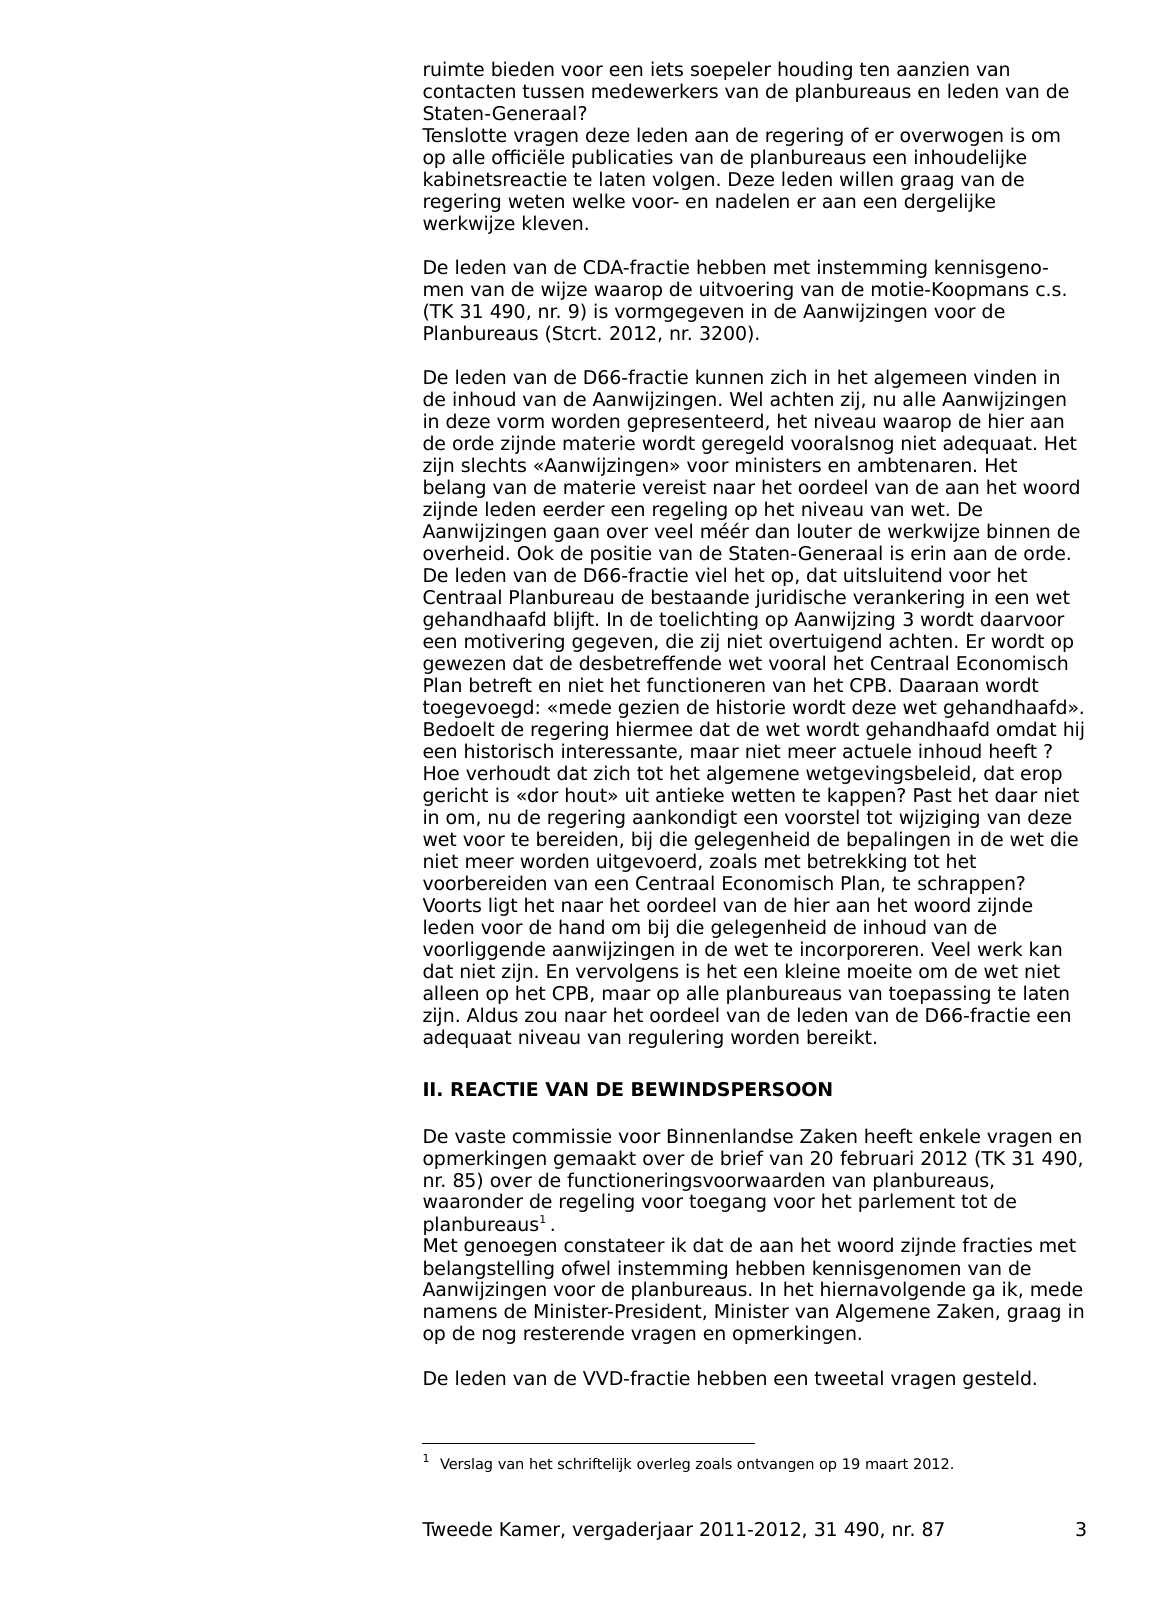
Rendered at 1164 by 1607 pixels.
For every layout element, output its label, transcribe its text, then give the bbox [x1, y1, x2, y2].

text Verslag van het schriftelijk overleg zoals ontvangen op 19 maart 2012. [422, 1452, 1087, 1474]
text De leden van de CDA-fractie hebben met instemming kennisgeno-men van de wijze waarop de uitvoering van de motie-Koopmans c.s. (TK 31 490, nr. 9) is vormgegeven in de Aanwijzingen voor de Planbureaus (Stcrt. 2012, nr. 3200). [422, 257, 1087, 345]
text De leden van de D66-fractie viel het op, dat uitsluitend voor het Centraal Planbureau de bestaande juridische verankering in een wet gehandhaafd blijft. In de toelichting op Aanwijzing 3 wordt daarvoor een motivering gegeven, die zij niet overtuigend achten. Er wordt op gewezen dat de desbetreffende wet vooral het Centraal Economisch Plan betreft en niet het functioneren van het CPB. Daaraan wordt toegevoegd: «mede gezien de historie wordt deze wet gehandhaafd». Bedoelt de regering hiermee dat de wet wordt gehandhaafd omdat hij een historisch interessante, maar niet meer actuele inhoud heeft ? Hoe verhoudt dat zich tot het algemene wetgevingsbeleid, dat erop gericht is «dor hout» uit antieke wetten te kappen? Past het daar niet in om, nu de regering aankondigt een voorstel tot wijziging van deze wet voor te bereiden, bij die gelegenheid de bepalingen in de wet die niet meer worden uitgevoerd, zoals met betrekking tot het voorbereiden van een Centraal Economisch Plan, te schrappen? Voorts ligt het naar het oordeel van de hier aan het woord zijnde leden voor de hand om bij die gelegenheid de inhoud van de voorliggende aanwijzingen in de wet te incorporeren. Veel werk kan dat niet zijn. En vervolgens is het een kleine moeite om de wet niet alleen op het CPB, maar op alle planbureaus van toepassing te laten zijn. Aldus zou naar het oordeel van de leden van de D66-fractie een adequaat niveau van regulering worden bereikt. [422, 565, 1087, 1048]
subtitle II. REACTIE VAN DE BEWINDSPERSOON [422, 1078, 1087, 1101]
text De vaste commissie voor Binnenlandse Zaken heeft enkele vragen en opmerkingen gemaakt over de brief van 20 februari 2012 (TK 31 490, nr. 85) over de functioneringsvoorwaarden van planbureaus, waaronder de regeling voor toegang voor het parlement tot de planbureaus. [422, 1126, 1087, 1235]
text ruimte bieden voor een iets soepeler houding ten aanzien van contacten tussen medewerkers van de planbureaus en leden van de Staten-Generaal? [422, 59, 1087, 125]
text De leden van de VVD-fractie hebben een tweetal vragen gesteld. [422, 1367, 1087, 1389]
text Met genoegen constateer ik dat de aan het woord zijnde fracties met belangstelling ofwel instemming hebben kennisgenomen van de Aanwijzingen voor de planbureaus. In het hiernavolgende ga ik, mede namens de Minister-President, Minister van Algemene Zaken, graag in op de nog resterende vragen en opmerkingen. [422, 1235, 1087, 1345]
text De leden van de D66-fractie kunnen zich in het algemeen vinden in de inhoud van de Aanwijzingen. Wel achten zij, nu alle Aanwijzingen in deze vorm worden gepresenteerd, het niveau waarop de hier aan de orde zijnde materie wordt geregeld vooralsnog niet adequaat. Het zijn slechts «Aanwijzingen» voor ministers en ambtenaren. Het belang van de materie vereist naar het oordeel van de aan het woord zijnde leden eerder een regeling op het niveau van wet. De Aanwijzingen gaan over veel méér dan louter de werkwijze binnen de overheid. Ook de positie van de Staten-Generaal is erin aan de orde. [422, 367, 1087, 565]
text Tenslotte vragen deze leden aan de regering of er overwogen is om op alle officiële publicaties van de planbureaus een inhoudelijke kabinetsreactie te laten volgen. Deze leden willen graag van de regering weten welke voor- en nadelen er aan een dergelijke werkwijze kleven. [422, 125, 1087, 235]
